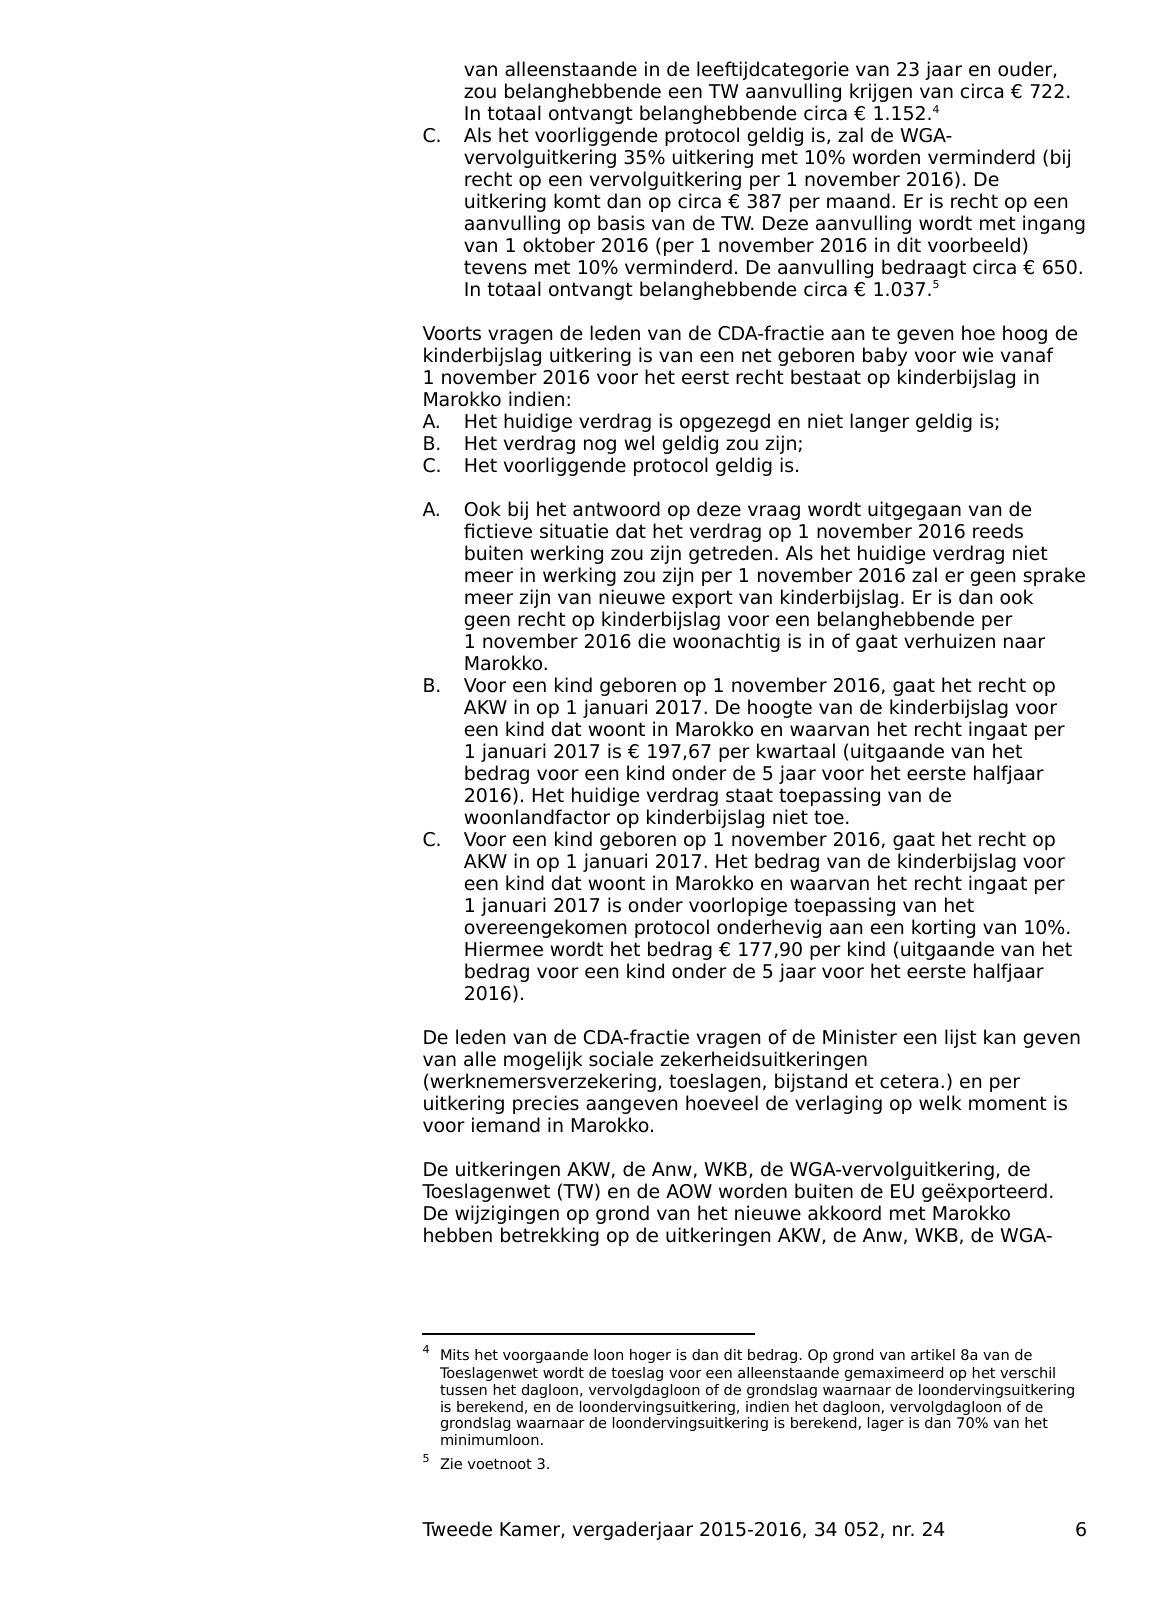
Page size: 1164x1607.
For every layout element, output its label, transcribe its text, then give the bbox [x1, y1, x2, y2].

text Zie voetnoot 3. [422, 1452, 1087, 1474]
text A. Ook bij het antwoord op deze vraag wordt uitgegaan van de fictieve situatie dat het verdrag op 1 november 2016 reeds buiten werking zou zijn getreden. Als het huidige verdrag niet meer in werking zou zijn per 1 november 2016 zal er geen sprake meer zijn van nieuwe export van kinderbijslag. Er is dan ook geen recht op kinderbijslag voor een belanghebbende per 1 november 2016 die woonachtig is in of gaat verhuizen naar Marokko. [422, 499, 1087, 675]
text Voorts vragen de leden van de CDA-fractie aan te geven hoe hoog de kinderbijslag uitkering is van een net geboren baby voor wie vanaf 1 november 2016 voor het eerst recht bestaat op kinderbijslag in Marokko indien: [422, 323, 1087, 411]
text C. Voor een kind geboren op 1 november 2016, gaat het recht op AKW in op 1 januari 2017. Het bedrag van de kinderbijslag voor een kind dat woont in Marokko en waarvan het recht ingaat per 1 januari 2017 is onder voorlopige toepassing van het overeengekomen protocol onderhevig aan een korting van 10%. Hiermee wordt het bedrag € 177,90 per kind (uitgaande van het bedrag voor een kind onder de 5 jaar voor het eerste halfjaar 2016). [422, 829, 1087, 1004]
text B. Voor een kind geboren op 1 november 2016, gaat het recht op AKW in op 1 januari 2017. De hoogte van de kinderbijslag voor een kind dat woont in Marokko en waarvan het recht ingaat per 1 januari 2017 is € 197,67 per kwartaal (uitgaande van het bedrag voor een kind onder de 5 jaar voor het eerste halfjaar 2016). Het huidige verdrag staat toepassing van de woonlandfactor op kinderbijslag niet toe. [422, 675, 1087, 829]
text De uitkeringen AKW, de Anw, WKB, de WGA-vervolguitkering, de Toeslagenwet (TW) en de AOW worden buiten de EU geëxporteerd. De wijzigingen op grond van het nieuwe akkoord met Marokko hebben betrekking op de uitkeringen AKW, de Anw, WKB, de WGA- [422, 1159, 1087, 1247]
text B. Het verdrag nog wel geldig zou zijn; [422, 433, 1087, 455]
text van alleenstaande in de leeftijdcategorie van 23 jaar en ouder, zou belanghebbende een TW aanvulling krijgen van circa € 722. In totaal ontvangt belanghebbende circa € 1.152. [464, 59, 1087, 125]
text A. Het huidige verdrag is opgezegd en niet langer geldig is; [422, 411, 1087, 433]
text C. Het voorliggende protocol geldig is. [422, 455, 1087, 477]
text De leden van de CDA-fractie vragen of de Minister een lijst kan geven van alle mogelijk sociale zekerheidsuitkeringen (werknemersverzekering, toeslagen, bijstand et cetera.) en per uitkering precies aangeven hoeveel de verlaging op welk moment is voor iemand in Marokko. [422, 1027, 1087, 1137]
text Mits het voorgaande loon hoger is dan dit bedrag. Op grond van artikel 8a van de Toeslagenwet wordt de toeslag voor een alleenstaande gemaximeerd op het verschil tussen het dagloon, vervolgdagloon of de grondslag waarnaar de loondervingsuitkering is berekend, en de loondervingsuitkering, indien het dagloon, vervolgdagloon of de grondslag waarnaar de loondervingsuitkering is berekend, lager is dan 70% van het minimumloon. [422, 1343, 1087, 1449]
text C. Als het voorliggende protocol geldig is, zal de WGA-vervolguitkering 35% uitkering met 10% worden verminderd (bij recht op een vervolguitkering per 1 november 2016). De uitkering komt dan op circa € 387 per maand. Er is recht op een aanvulling op basis van de TW. Deze aanvulling wordt met ingang van 1 oktober 2016 (per 1 november 2016 in dit voorbeeld) tevens met 10% verminderd. De aanvulling bedraagt circa € 650. In totaal ontvangt belanghebbende circa € 1.037. [422, 125, 1087, 301]
